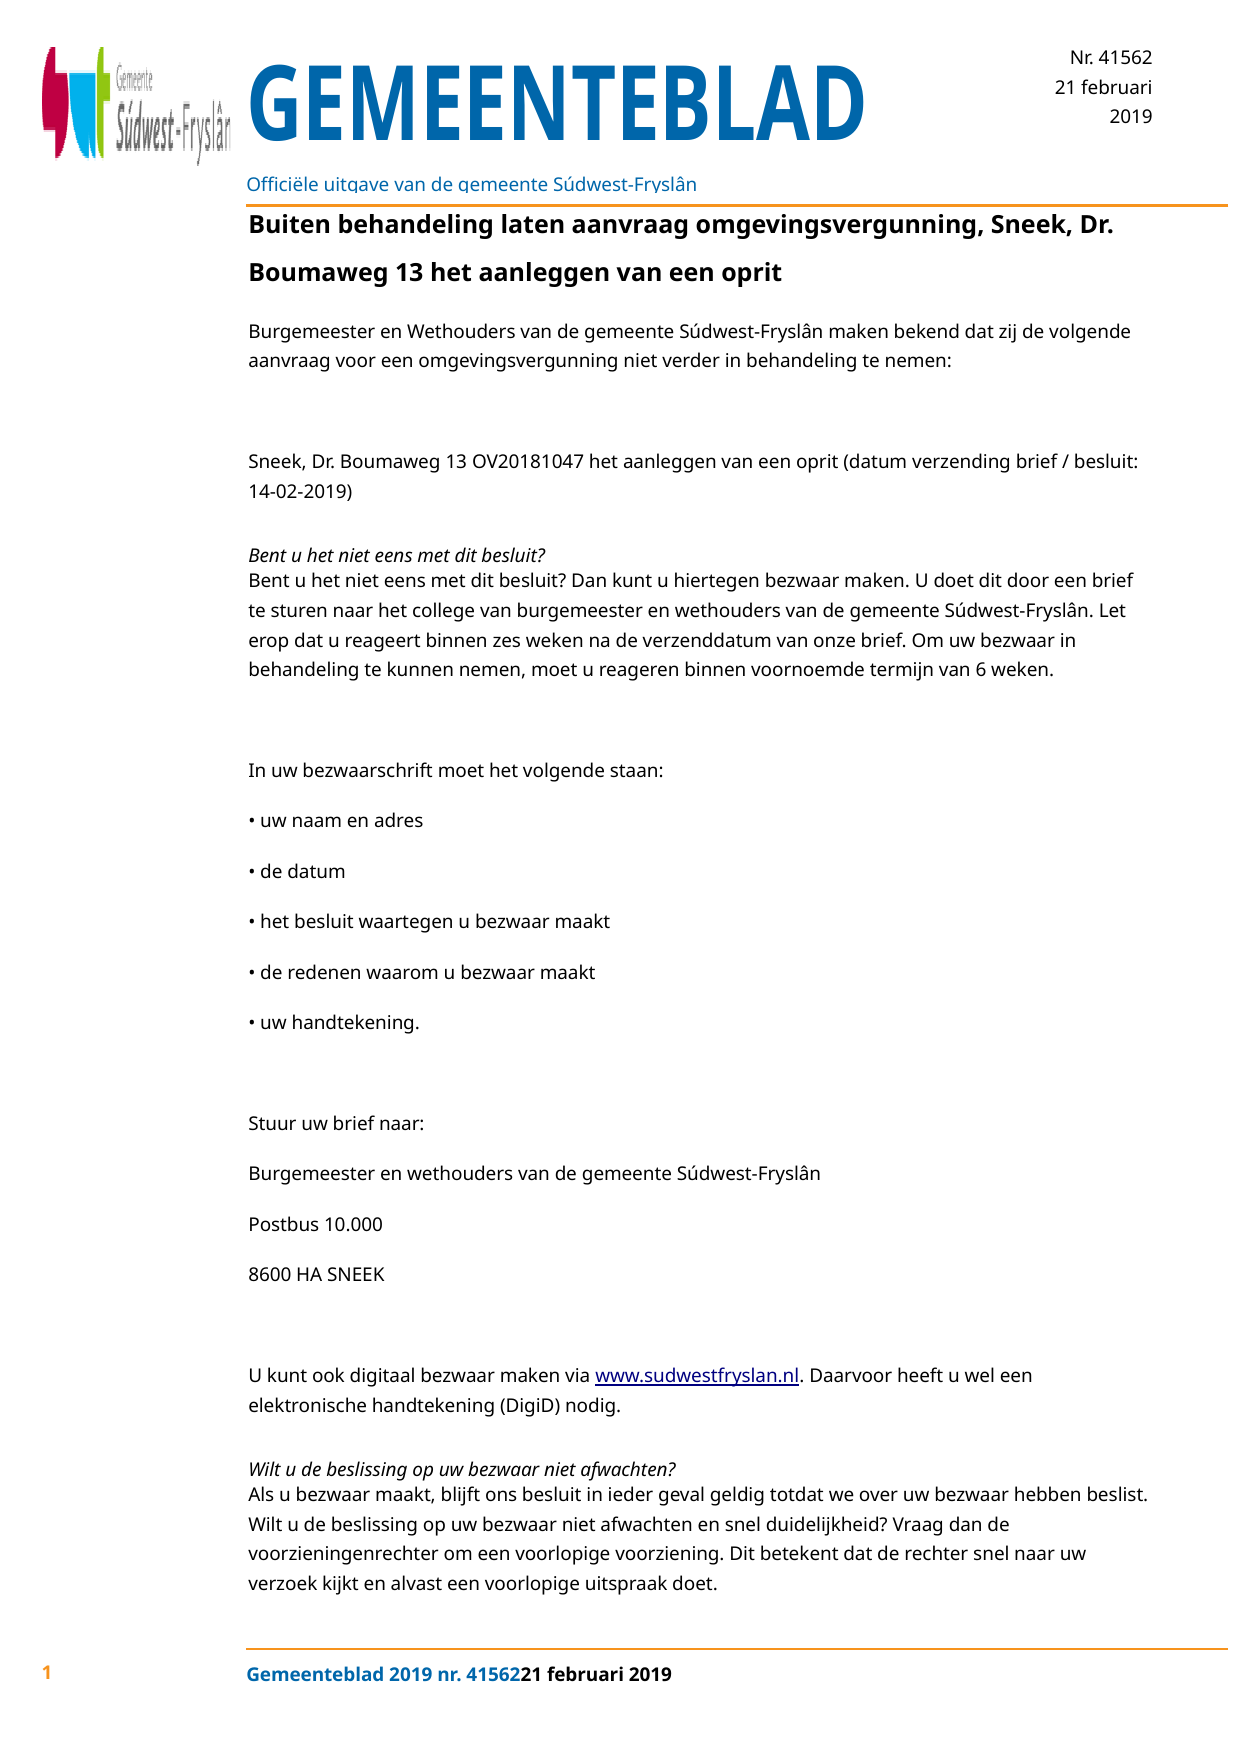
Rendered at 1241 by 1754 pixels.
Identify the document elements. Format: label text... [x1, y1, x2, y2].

text In uw bezwaarschrift moet het volgende staan: [248, 757, 1152, 783]
text • het besluit waartegen u bezwaar maakt [248, 908, 1152, 934]
text Bent u het niet eens met dit besluit? [248, 542, 1152, 568]
text Postbus 10.000 [248, 1211, 1152, 1237]
text Buiten behandeling laten aanvraag omgevingsvergunning, Sneek, Dr. Boumaweg 13 het aanleggen van een oprit [248, 207, 1152, 288]
text U kunt ook digitaal bezwaar maken via www.sudwestfryslan.nl. Daarvoor heeft u wel een elektronische handtekening (DigiD) nodig. [248, 1362, 1152, 1417]
text Als u bezwaar maakt, blijft ons besluit in ieder geval geldig totdat we over uw bezwaar hebben beslist. Wilt u de beslissing op uw bezwaar niet afwachten en snel duidelijkheid? Vraag dan de voorzieningenrechter om een voorlopige voorziening. Dit betekent dat de rechter snel naar uw verzoek kijkt en alvast een voorlopige uitspraak doet. [248, 1481, 1152, 1596]
text Stuur uw brief naar: [248, 1110, 1152, 1136]
text Burgemeester en wethouders van de gemeente Súdwest-Fryslân [248, 1161, 1152, 1186]
text • de redenen waarom u bezwaar maakt [248, 959, 1152, 984]
text Burgemeester en Wethouders van de gemeente Súdwest-Fryslân maken bekend dat zij de volgende aanvraag voor een omgevingsvergunning niet verder in behandeling te nemen: [248, 318, 1152, 373]
picture [41, 47, 231, 172]
text 8600 HA SNEEK [248, 1261, 1152, 1287]
text • uw handtekening. [248, 1009, 1152, 1035]
text • uw naam en adres [248, 808, 1152, 833]
text Wilt u de beslissing op uw bezwaar niet afwachten? [248, 1456, 1152, 1481]
text • de datum [248, 858, 1152, 884]
text Bent u het niet eens met dit besluit? Dan kunt u hiertegen bezwaar maken. U doet dit door een brief te sturen naar het college van burgemeester en wethouders van de gemeente Súdwest-Fryslân. Let erop dat u reageert binnen zes weken na de verzenddatum van onze brief. Om uw bezwaar in behandeling te kunnen nemen, moet u reageren binnen voornoemde termijn van 6 weken. [248, 568, 1152, 682]
text Sneek, Dr. Boumaweg 13 OV20181047 het aanleggen van een oprit (datum verzending brief / besluit: 14-02-2019) [248, 448, 1152, 504]
